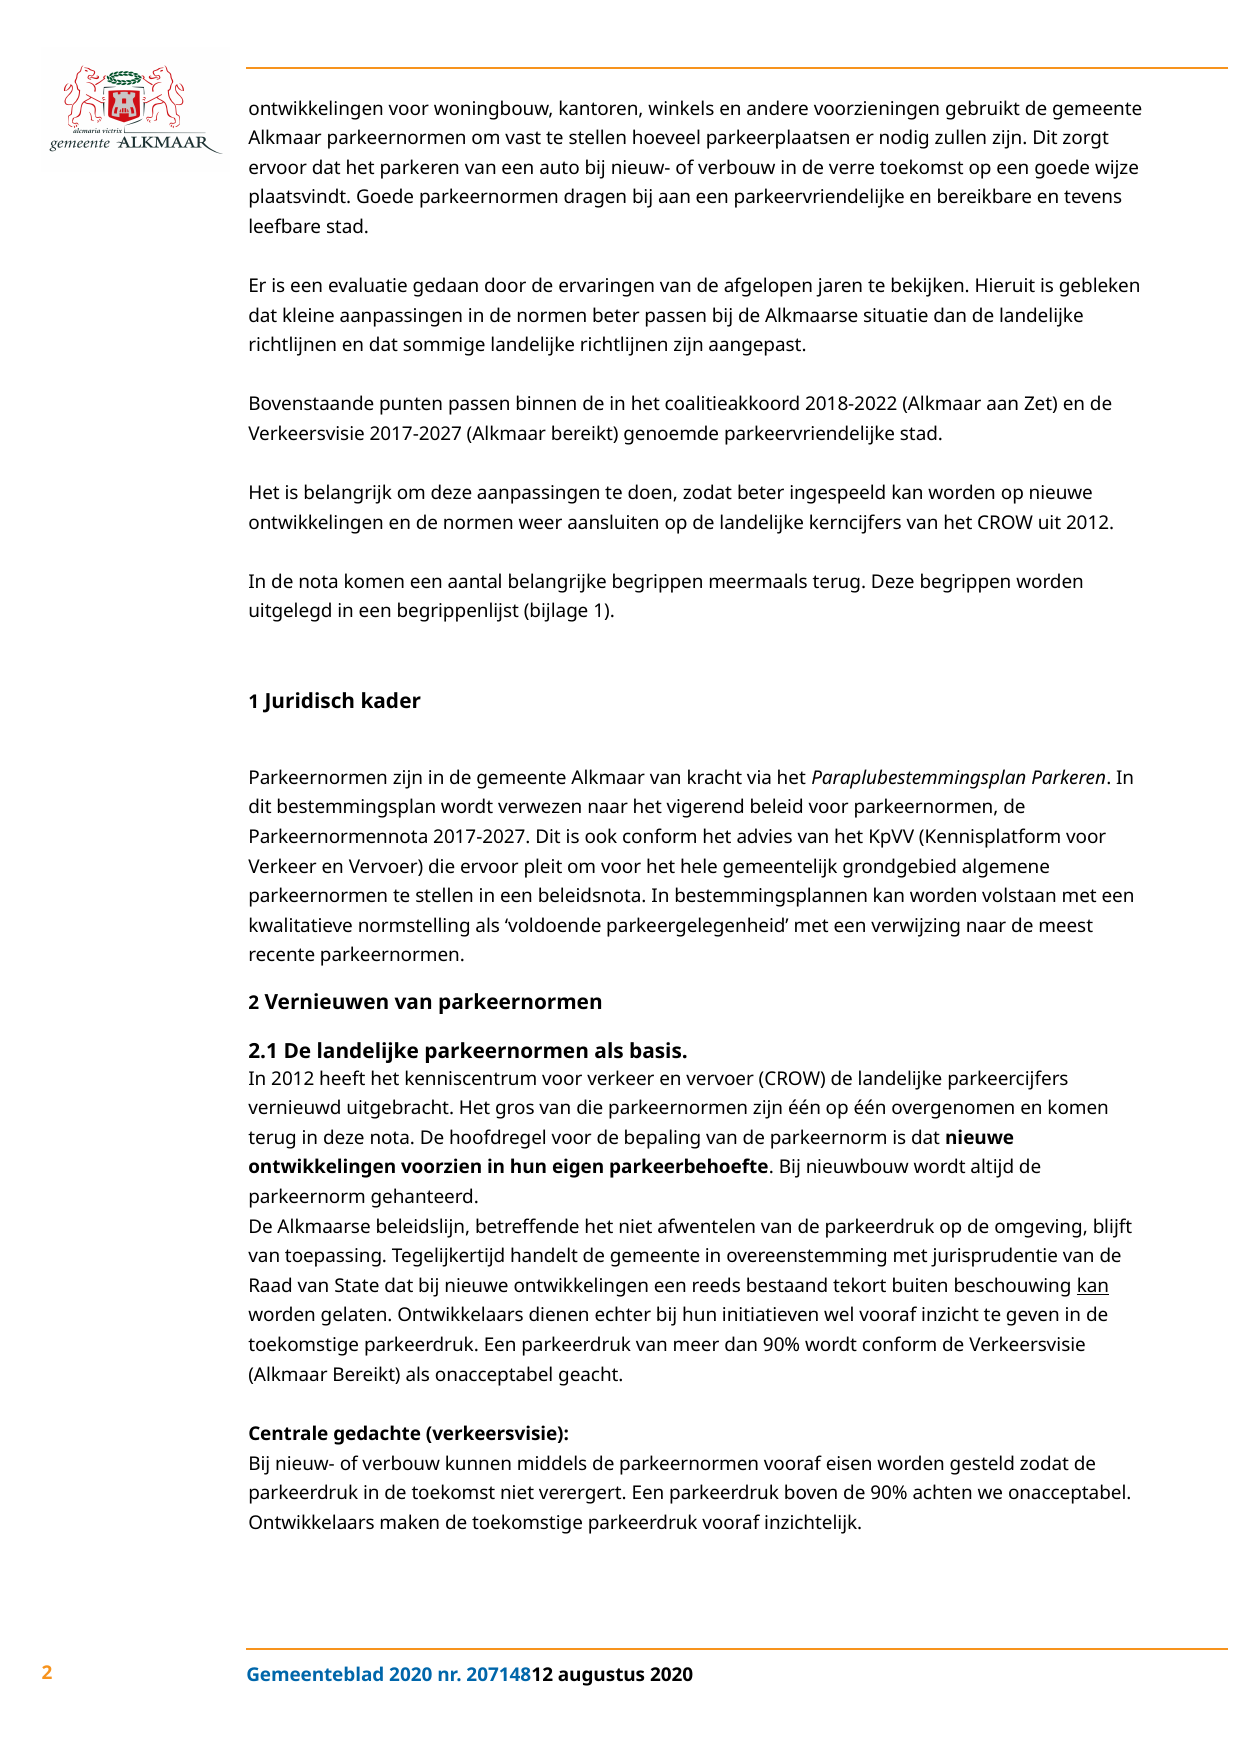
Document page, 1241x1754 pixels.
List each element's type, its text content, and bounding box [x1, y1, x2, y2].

text 2.1 De landelijke parkeernormen als basis. [248, 1037, 1152, 1065]
text De Alkmaarse beleidslijn, betreffende het niet afwentelen van de parkeerdruk op de omgeving, blijft van toepassing. Tegelijkertijd handelt de gemeente in overeenstemming met jurisprudentie van de Raad van State dat bij nieuwe ontwikkelingen een reeds bestaand tekort buiten beschouwing kan worden gelaten. Ontwikkelaars dienen echter bij hun initiatieven wel vooraf inzicht te geven in de toekomstige parkeerdruk. Een parkeerdruk van meer dan 90% wordt conform de Verkeersvisie (Alkmaar Bereikt) als onacceptabel geacht. [248, 1213, 1152, 1387]
text Bovenstaande punten passen binnen de in het coalitieakkoord 2018-2022 (Alkmaar aan Zet) en de Verkeersvisie 2017-2027 (Alkmaar bereikt) genoemde parkeervriendelijke stad. [248, 391, 1152, 446]
text In 2012 heeft het kenniscentrum voor verkeer en vervoer (CROW) de landelijke parkeercijfers vernieuwd uitgebracht. Het gros van die parkeernormen zijn één op één overgenomen en komen terug in deze nota. De hoofdregel voor de bepaling van de parkeernorm is dat nieuwe ontwikkelingen voorzien in hun eigen parkeerbehoefte. Bij nieuwbouw wordt altijd de parkeernorm gehanteerd. [248, 1065, 1152, 1209]
picture [41, 47, 231, 172]
text ontwikkelingen voor woningbouw, kantoren, winkels en andere voorzieningen gebruikt de gemeente Alkmaar parkeernormen om vast te stellen hoeveel parkeerplaatsen er nodig zullen zijn. Dit zorgt ervoor dat het parkeren van een auto bij nieuw- of verbouw in de verre toekomst op een goede wijze plaatsvindt. Goede parkeernormen dragen bij aan een parkeervriendelijke en bereikbare en tevens leefbare stad. [248, 95, 1152, 239]
text Parkeernormen zijn in de gemeente Alkmaar van kracht via het Paraplubestemmingsplan Parkeren. In dit bestemmingsplan wordt verwezen naar het vigerend beleid voor parkeernormen, de Parkeernormennota 2017-2027. Dit is ook conform het advies van het KpVV (Kennisplatform voor Verkeer en Vervoer) die ervoor pleit om voor het hele gemeentelijk grondgebied algemene parkeernormen te stellen in een beleidsnota. In bestemmingsplannen kan worden volstaan met een kwalitatieve normstelling als ‘voldoende parkeergelegenheid’ met een verwijzing naar de meest recente parkeernormen. [248, 764, 1152, 967]
text Er is een evaluatie gedaan door de ervaringen van de afgelopen jaren te bekijken. Hieruit is gebleken dat kleine aanpassingen in de normen beter passen bij de Alkmaarse situatie dan de landelijke richtlijnen en dat sommige landelijke richtlijnen zijn aangepast. [248, 272, 1152, 357]
text 2 Vernieuwen van parkeernormen [248, 987, 1152, 1016]
text Het is belangrijk om deze aanpassingen te doen, zodat beter ingespeeld kan worden op nieuwe ontwikkelingen en de normen weer aansluiten op de landelijke kerncijfers van het CROW uit 2012. [248, 479, 1152, 535]
text 1 Juridisch kader [248, 686, 1152, 715]
table_header Centrale gedachte (verkeersvisie): Bij nieuw- of verbouw kunnen middels de parkeernormen vooraf eisen worden gesteld zodat de parkeerdruk in de toekomst niet verergert. Een parkeerdruk boven de 90% achten we onacceptabel. Ontwikkelaars maken de toekomstige parkeerdruk vooraf inzichtelijk. [248, 1420, 1152, 1534]
text In de nota komen een aantal belangrijke begrippen meermaals terug. Deze begrippen worden uitgelegd in een begrippenlijst (bijlage 1). [248, 568, 1152, 623]
